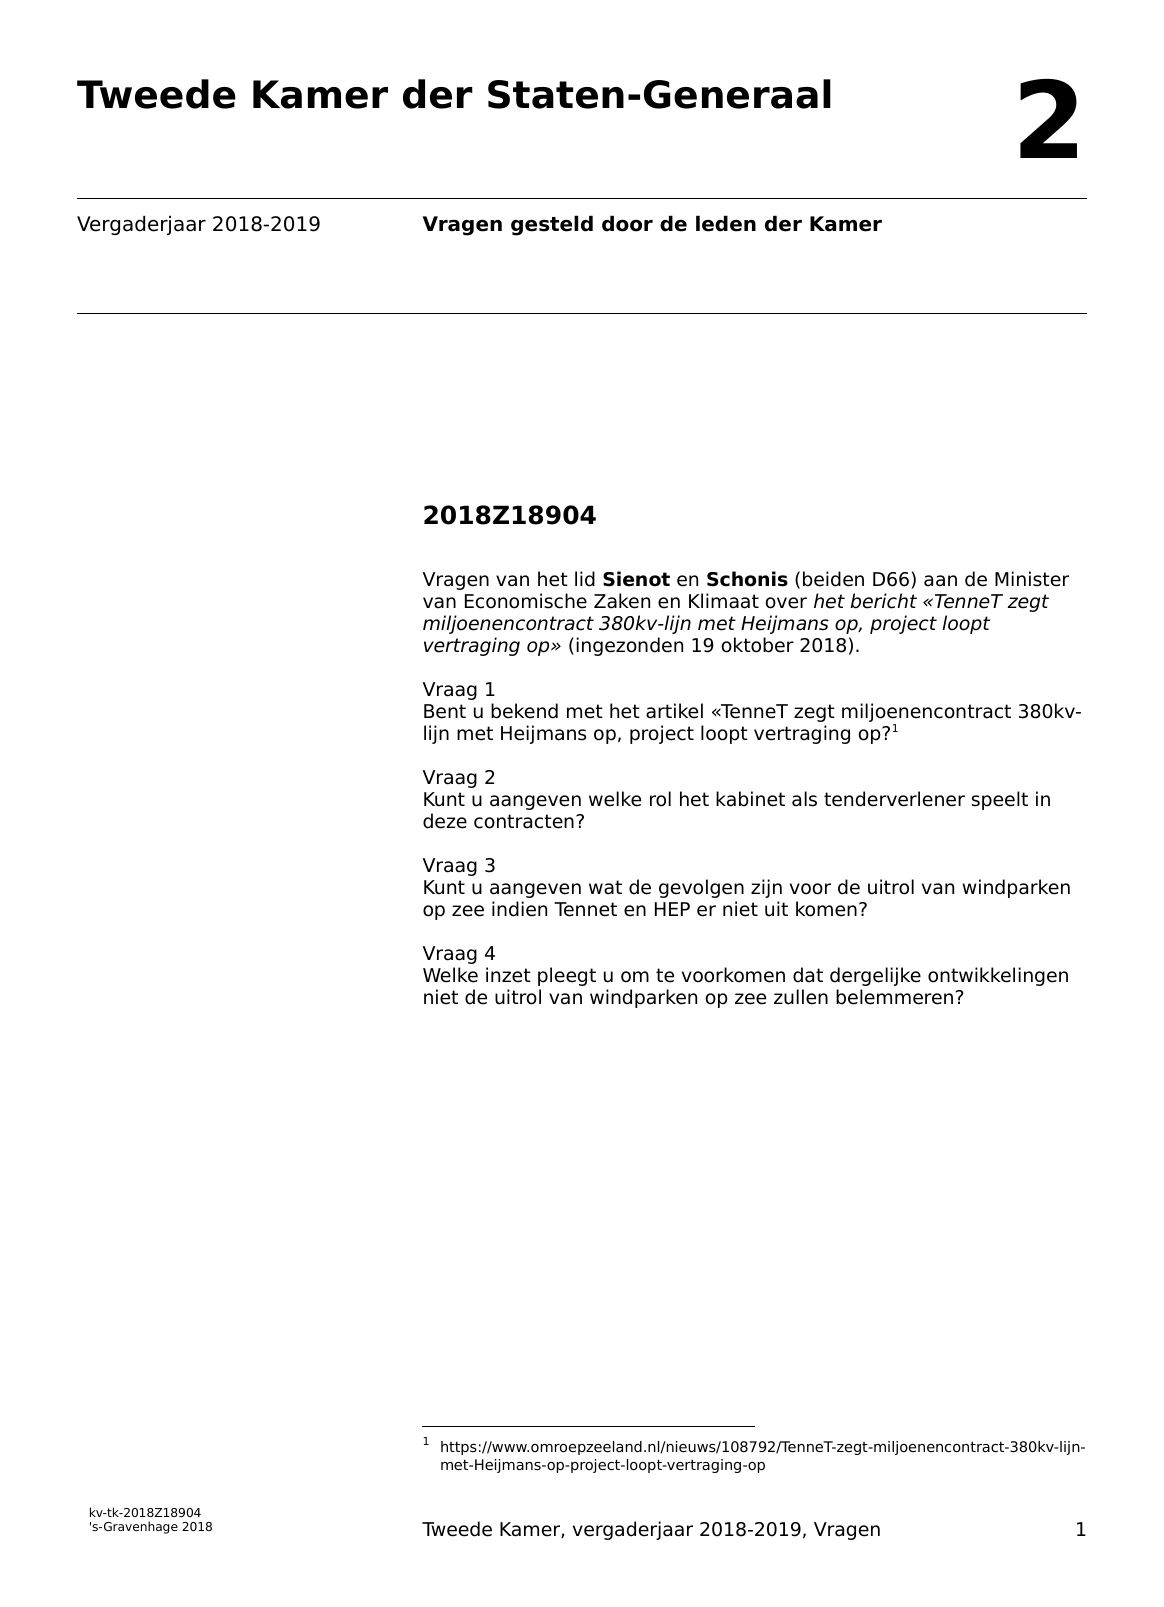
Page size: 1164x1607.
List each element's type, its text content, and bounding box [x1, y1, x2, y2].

text Vragen van het lid Sienot en Schonis (beiden D66) aan de Minister van Economische Zaken en Klimaat over het bericht «TenneT zegt miljoenencontract 380kv-lijn met Heijmans op, project loopt vertraging op» (ingezonden 19 oktober 2018). [422, 569, 1087, 657]
table_cell Vergaderjaar 2018-2019 [77, 199, 422, 313]
text 2018Z18904 [422, 501, 1087, 531]
text Vraag 2 [422, 767, 1087, 789]
text Vraag 1 [422, 679, 1087, 701]
table_cell Vragen gesteld door de leden der Kamer [422, 199, 1087, 313]
text 's-Gravenhage 2018 [88, 1520, 323, 1534]
table_header 2 [886, 59, 1087, 198]
text kv-tk-2018Z18904 [88, 1506, 323, 1520]
text https://www.omroepzeeland.nl/nieuws/108792/TenneT-zegt-miljoenencontract-380kv-lijn-met-Heijmans-op-project-loopt-vertraging-op [422, 1435, 1087, 1474]
text Kunt u aangeven wat de gevolgen zijn voor de uitrol van windparken op zee indien Tennet en HEP er niet uit komen? [422, 877, 1087, 921]
text Bent u bekend met het artikel «TenneT zegt miljoenencontract 380kv-lijn met Heijmans op, project loopt vertraging op? [422, 701, 1087, 745]
text Kunt u aangeven welke rol het kabinet als tenderverlener speelt in deze contracten? [422, 789, 1087, 833]
text Vraag 3 [422, 855, 1087, 877]
text Vraag 4 [422, 943, 1087, 965]
table_header Tweede Kamer der Staten-Generaal [77, 59, 886, 198]
text Welke inzet pleegt u om te voorkomen dat dergelijke ontwikkelingen niet de uitrol van windparken op zee zullen belemmeren? [422, 965, 1087, 1009]
